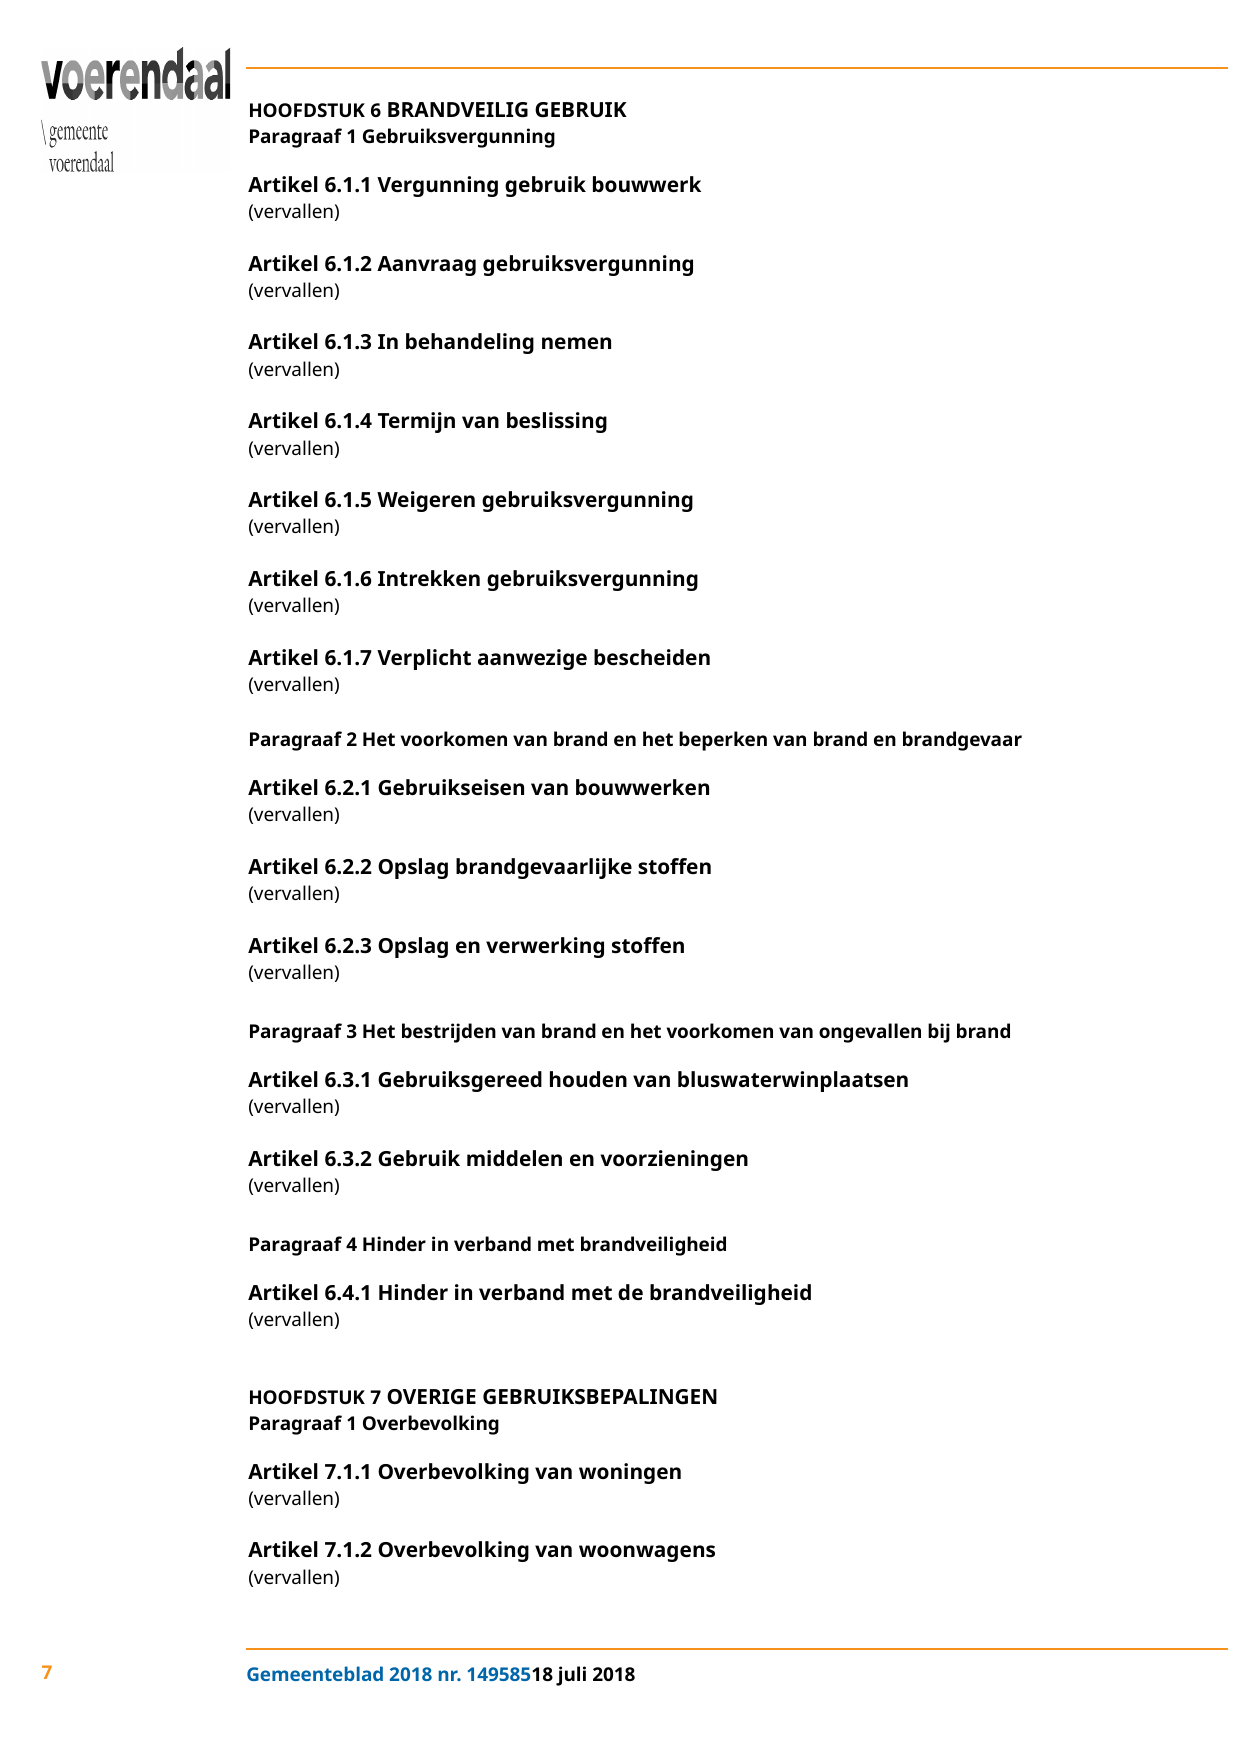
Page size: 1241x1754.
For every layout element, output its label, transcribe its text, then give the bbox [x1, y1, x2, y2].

text Artikel 6.1.7 Verplicht aanwezige bescheiden [248, 643, 1152, 671]
text (vervallen) [248, 1172, 1152, 1198]
text (vervallen) [248, 356, 1152, 382]
text (vervallen) [248, 959, 1152, 985]
text Artikel 6.1.5 Weigeren gebruiksvergunning [248, 485, 1152, 514]
text Artikel 6.1.1 Vergunning gebruik bouwwerk [248, 170, 1152, 198]
text Artikel 6.1.3 In behandeling nemen [248, 327, 1152, 356]
text Artikel 7.1.2 Overbevolking van woonwagens [248, 1536, 1152, 1564]
text (vervallen) [248, 514, 1152, 539]
text Paragraaf 4 Hinder in verband met brandveiligheid [248, 1232, 1152, 1257]
text (vervallen) [248, 1307, 1152, 1332]
text Artikel 7.1.1 Overbevolking van woningen [248, 1457, 1152, 1485]
text (vervallen) [248, 1564, 1152, 1590]
text (vervallen) [248, 1093, 1152, 1119]
text Paragraaf 1 Gebruiksvergunning [248, 123, 1152, 149]
text Artikel 6.3.1 Gebruiksgereed houden van bluswaterwinplaatsen [248, 1065, 1152, 1093]
text Artikel 6.4.1 Hinder in verband met de brandveiligheid [248, 1278, 1152, 1307]
text Artikel 6.2.1 Gebruikseisen van bouwwerken [248, 773, 1152, 802]
text (vervallen) [248, 671, 1152, 697]
text Artikel 6.2.3 Opslag en verwerking stoffen [248, 931, 1152, 959]
text Artikel 6.2.2 Opslag brandgevaarlijke stoffen [248, 852, 1152, 881]
text HOOFDSTUK 7 OVERIGE GEBRUIKSBEPALINGEN [248, 1382, 1152, 1410]
text HOOFDSTUK 6 BRANDVEILIG GEBRUIK [248, 95, 1152, 123]
text (vervallen) [248, 592, 1152, 618]
text (vervallen) [248, 435, 1152, 461]
text (vervallen) [248, 881, 1152, 906]
text Paragraaf 3 Het bestrijden van brand en het voorkomen van ongevallen bij brand [248, 1018, 1152, 1044]
text Artikel 6.1.6 Intrekken gebruiksvergunning [248, 564, 1152, 592]
text Artikel 6.1.2 Aanvraag gebruiksvergunning [248, 249, 1152, 277]
picture [41, 47, 231, 172]
text Artikel 6.3.2 Gebruik middelen en voorzieningen [248, 1144, 1152, 1172]
text Paragraaf 2 Het voorkomen van brand en het beperken van brand en brandgevaar [248, 727, 1152, 752]
text (vervallen) [248, 277, 1152, 303]
text Paragraaf 1 Overbevolking [248, 1410, 1152, 1436]
text (vervallen) [248, 802, 1152, 827]
text (vervallen) [248, 1485, 1152, 1511]
text Artikel 6.1.4 Termijn van beslissing [248, 406, 1152, 435]
text (vervallen) [248, 198, 1152, 224]
